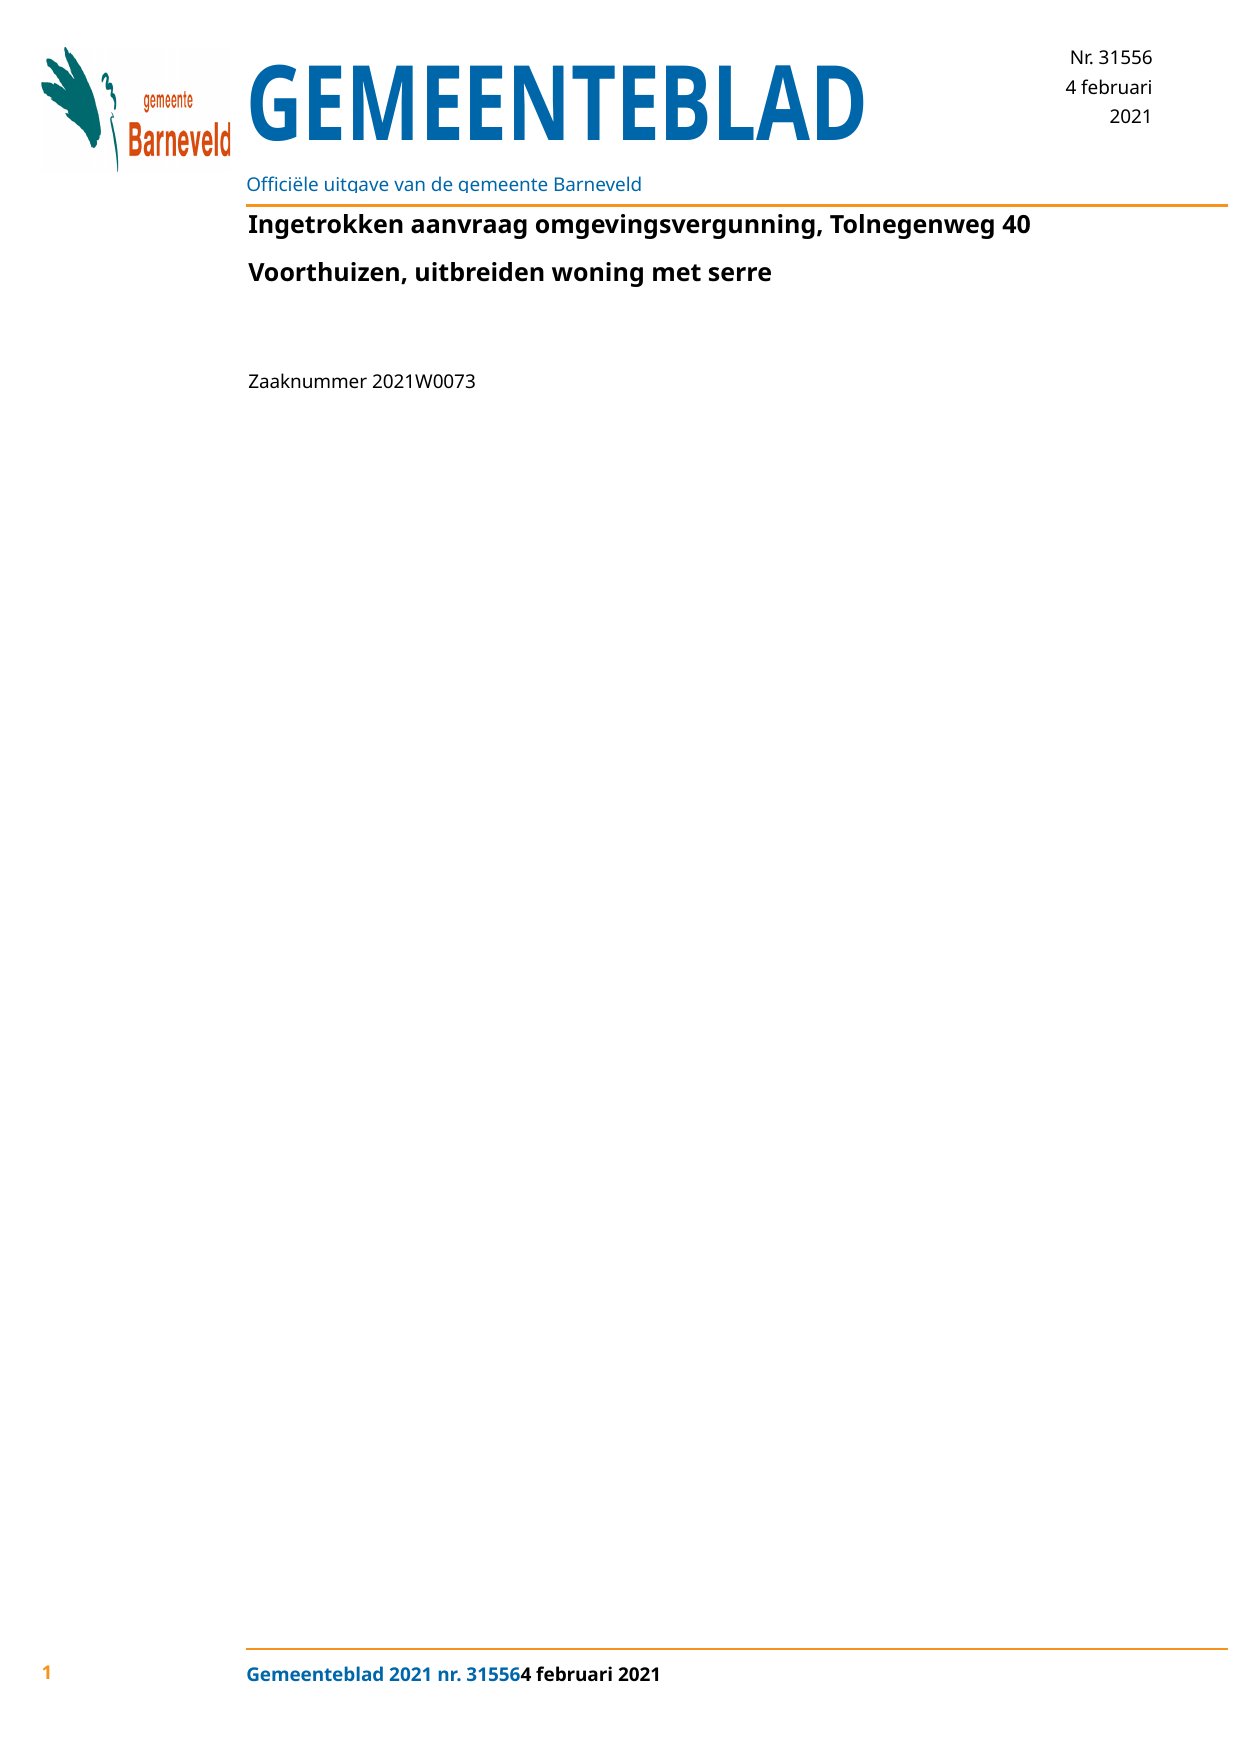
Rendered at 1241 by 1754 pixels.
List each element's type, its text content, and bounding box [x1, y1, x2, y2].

picture [41, 47, 231, 172]
text Ingetrokken aanvraag omgevingsvergunning, Tolnegenweg 40 Voorthuizen, uitbreiden woning met serre [248, 207, 1152, 288]
text Zaaknummer 2021W0073 [248, 368, 1152, 394]
